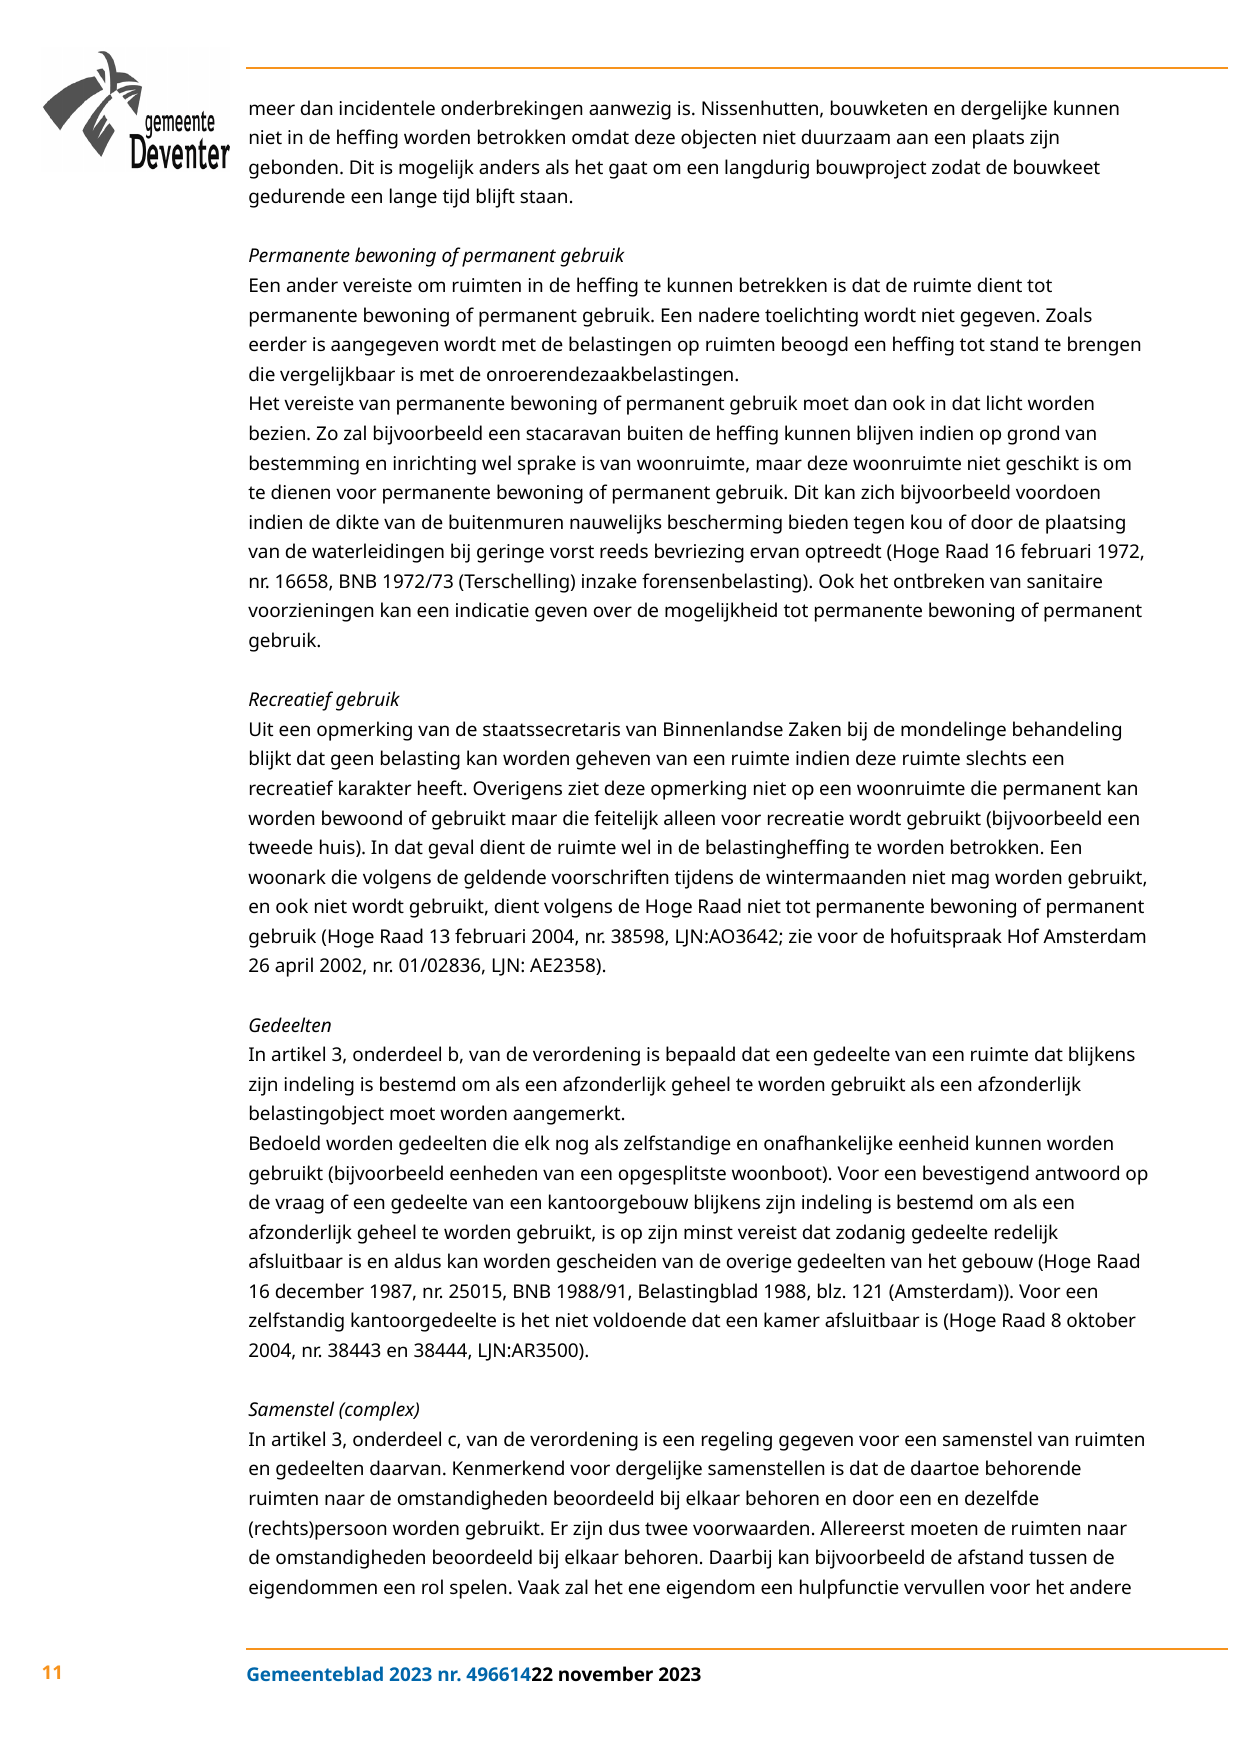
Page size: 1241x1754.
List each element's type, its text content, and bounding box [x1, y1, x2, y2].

text Recreatief gebruik [248, 686, 1152, 712]
text Permanente bewoning of permanent gebruik [248, 243, 1152, 268]
text Bedoeld worden gedeelten die elk nog als zelfstandige en onafhankelijke eenheid kunnen worden gebruikt (bijvoorbeeld eenheden van een opgesplitste woonboot). Voor een bevestigend antwoord op de vraag of een gedeelte van een kantoorgebouw blijkens zijn indeling is bestemd om als een afzonderlijk geheel te worden gebruikt, is op zijn minst vereist dat zodanig gedeelte redelijk afsluitbaar is en aldus kan worden gescheiden van de overige gedeelten van het gebouw (Hoge Raad 16 december 1987, nr. 25015, BNB 1988/91, Belastingblad 1988, blz. 121 (Amsterdam)). Voor een zelfstandig kantoorgedeelte is het niet voldoende dat een kamer afsluitbaar is (Hoge Raad 8 oktober 2004, nr. 38443 en 38444, LJN:AR3500). [248, 1130, 1152, 1363]
text meer dan incidentele onderbrekingen aanwezig is. Nissenhutten, bouwketen en dergelijke kunnen niet in de heffing worden betrokken omdat deze objecten niet duurzaam aan een plaats zijn gebonden. Dit is mogelijk anders als het gaat om een langdurig bouwproject zodat de bouwkeet gedurende een lange tijd blijft staan. [248, 95, 1152, 209]
text Het vereiste van permanente bewoning of permanent gebruik moet dan ook in dat licht worden bezien. Zo zal bijvoorbeeld een stacaravan buiten de heffing kunnen blijven indien op grond van bestemming en inrichting wel sprake is van woonruimte, maar deze woonruimte niet geschikt is om te dienen voor permanente bewoning of permanent gebruik. Dit kan zich bijvoorbeeld voordoen indien de dikte van de buitenmuren nauwelijks bescherming bieden tegen kou of door de plaatsing van de waterleidingen bij geringe vorst reeds bevriezing ervan optreedt (Hoge Raad 16 februari 1972, nr. 16658, BNB 1972/73 (Terschelling) inzake forensenbelasting). Ook het ontbreken van sanitaire voorzieningen kan een indicatie geven over de mogelijkheid tot permanente bewoning of permanent gebruik. [248, 391, 1152, 653]
text Gedeelten [248, 1012, 1152, 1038]
text In artikel 3, onderdeel c, van de verordening is een regeling gegeven voor een samenstel van ruimten en gedeelten daarvan. Kenmerkend voor dergelijke samenstellen is dat de daartoe behorende ruimten naar de omstandigheden beoordeeld bij elkaar behoren en door een en dezelfde (rechts)persoon worden gebruikt. Er zijn dus twee voorwaarden. Allereerst moeten de ruimten naar de omstandigheden beoordeeld bij elkaar behoren. Daarbij kan bijvoorbeeld de afstand tussen de eigendommen een rol spelen. Vaak zal het ene eigendom een hulpfunctie vervullen voor het andere [248, 1426, 1152, 1600]
picture [41, 47, 231, 172]
text In artikel 3, onderdeel b, van de verordening is bepaald dat een gedeelte van een ruimte dat blijkens zijn indeling is bestemd om als een afzonderlijk geheel te worden gebruikt als een afzonderlijk belastingobject moet worden aangemerkt. [248, 1041, 1152, 1126]
text Een ander vereiste om ruimten in de heffing te kunnen betrekken is dat de ruimte dient tot permanente bewoning of permanent gebruik. Een nadere toelichting wordt niet gegeven. Zoals eerder is aangegeven wordt met de belastingen op ruimten beoogd een heffing tot stand te brengen die vergelijkbaar is met de onroerendezaakbelastingen. [248, 272, 1152, 387]
text Samenstel (complex) [248, 1396, 1152, 1422]
text Uit een opmerking van de staatssecretaris van Binnenlandse Zaken bij de mondelinge behandeling blijkt dat geen belasting kan worden geheven van een ruimte indien deze ruimte slechts een recreatief karakter heeft. Overigens ziet deze opmerking niet op een woonruimte die permanent kan worden bewoond of gebruikt maar die feitelijk alleen voor recreatie wordt gebruikt (bijvoorbeeld een tweede huis). In dat geval dient de ruimte wel in de belastingheffing te worden betrokken. Een woonark die volgens de geldende voorschriften tijdens de wintermaanden niet mag worden gebruikt, en ook niet wordt gebruikt, dient volgens de Hoge Raad niet tot permanente bewoning of permanent gebruik (Hoge Raad 13 februari 2004, nr. 38598, LJN:AO3642; zie voor de hofuitspraak Hof Amsterdam 26 april 2002, nr. 01/02836, LJN: AE2358). [248, 716, 1152, 978]
